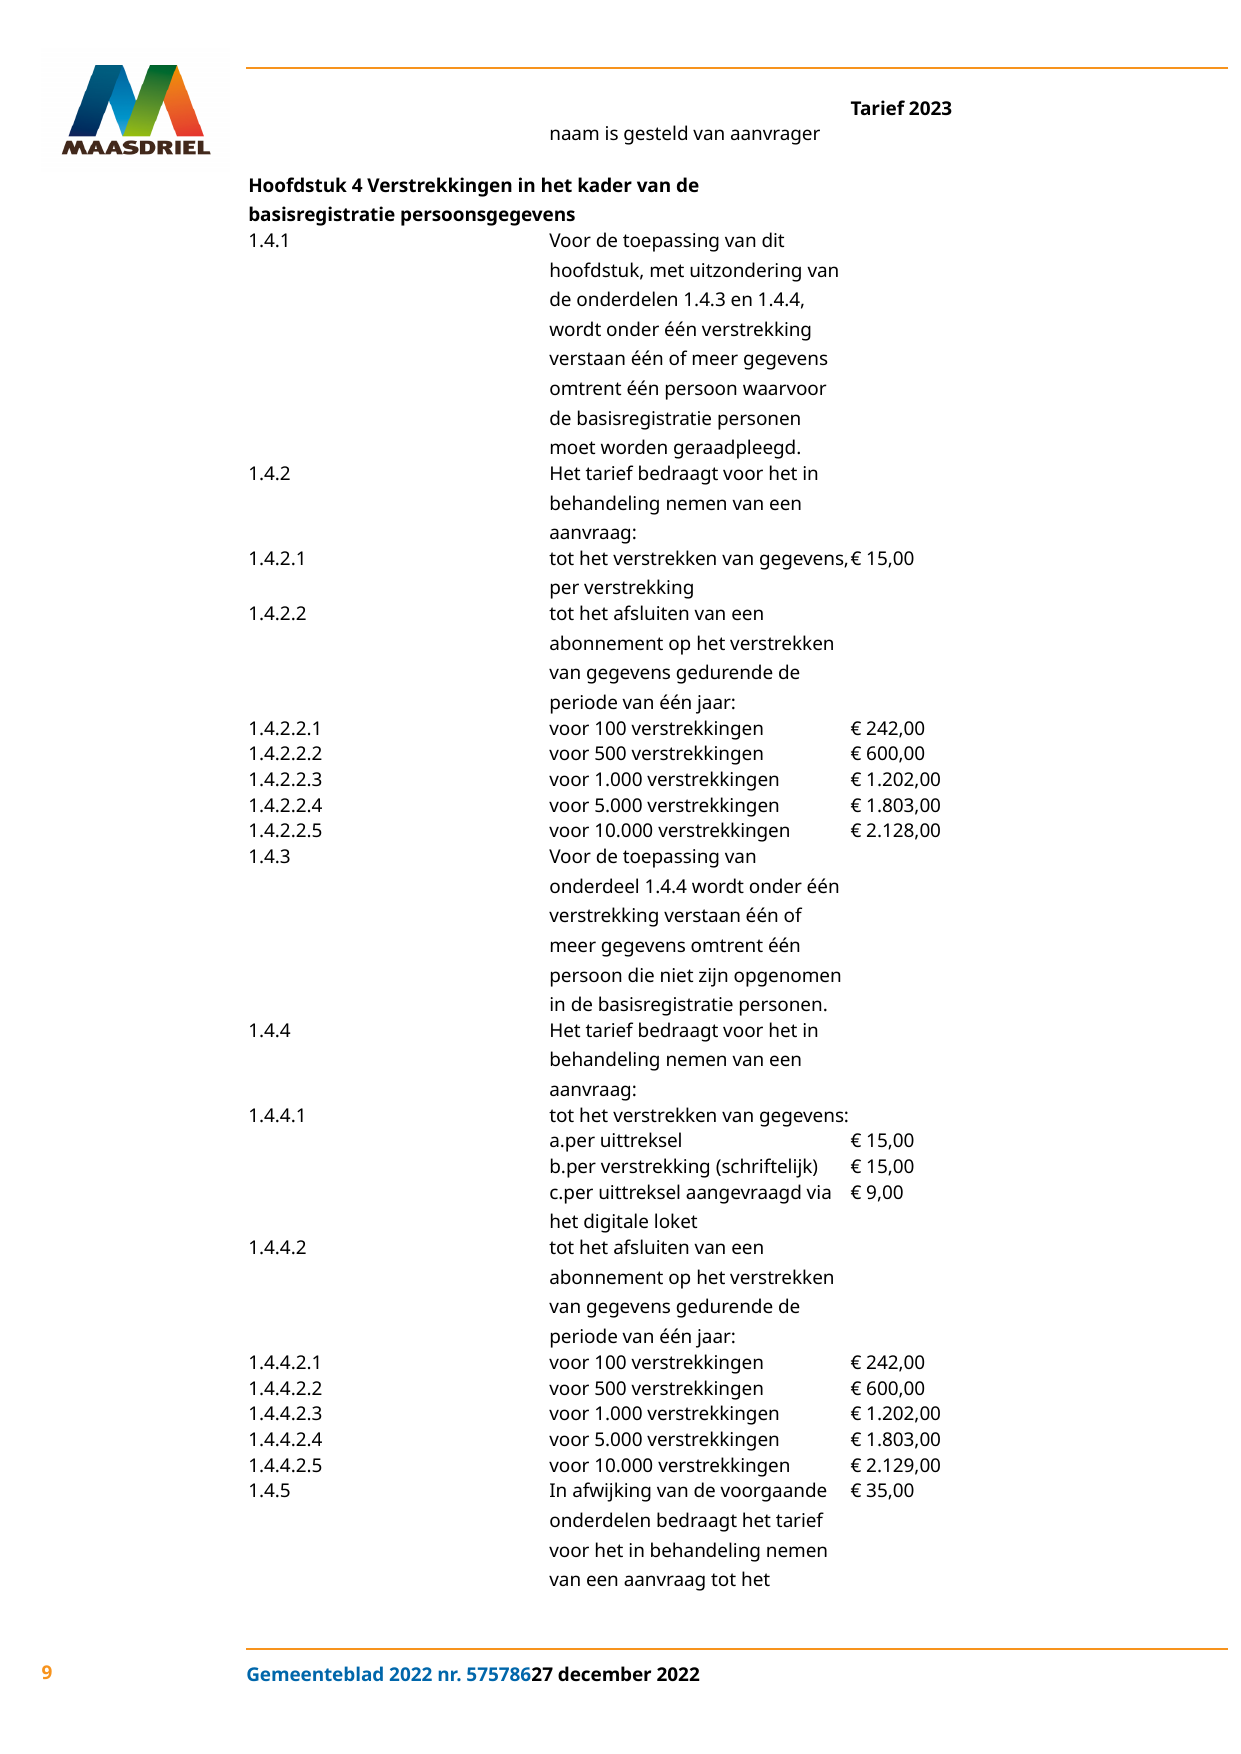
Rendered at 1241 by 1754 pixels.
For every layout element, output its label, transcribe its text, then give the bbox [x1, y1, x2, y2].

table_cell 1.4.2.2.1 [248, 715, 549, 741]
table_cell 1.4.2.2.5 [248, 818, 549, 843]
table_cell b.per verstrekking (schriftelijk) [549, 1154, 850, 1179]
table_cell 1.4.2.2 [248, 600, 549, 715]
table_cell 1.4.4.2.2 [248, 1375, 549, 1400]
table_cell 1.4.1 [248, 227, 549, 460]
table_header [248, 95, 549, 121]
table_cell € 9,00 [850, 1179, 1152, 1234]
table_cell € 1.803,00 [850, 792, 1152, 818]
table_cell [850, 1102, 1152, 1128]
table_cell 1.4.2.1 [248, 545, 549, 600]
table_cell [248, 121, 549, 146]
table_cell tot het afsluiten van een abonnement op het verstrekken van gegevens gedurende de periode van één jaar: [549, 600, 850, 715]
table_cell [248, 1154, 549, 1179]
table_cell voor 1.000 verstrekkingen [549, 1400, 850, 1426]
table_cell tot het afsluiten van een abonnement op het verstrekken van gegevens gedurende de periode van één jaar: [549, 1235, 850, 1349]
table_cell voor 5.000 verstrekkingen [549, 1426, 850, 1452]
table_cell 1.4.4.1 [248, 1102, 549, 1128]
table_header [549, 95, 850, 121]
table_cell € 2.128,00 [850, 818, 1152, 843]
table_cell voor 1.000 verstrekkingen [549, 766, 850, 792]
table_cell voor 500 verstrekkingen [549, 741, 850, 766]
table_cell € 600,00 [850, 1375, 1152, 1400]
table_cell [850, 146, 1152, 172]
table_cell [850, 121, 1152, 146]
table_cell tot het verstrekken van gegevens, per verstrekking [549, 545, 850, 600]
table_cell voor 100 verstrekkingen [549, 715, 850, 741]
table_cell 1.4.2.2.2 [248, 741, 549, 766]
table_cell 1.4.4.2.3 [248, 1400, 549, 1426]
table_cell € 35,00 [850, 1478, 1152, 1592]
table_cell [850, 172, 1152, 227]
table_cell 1.4.5 [248, 1478, 549, 1592]
table_cell naam is gesteld van aanvrager [549, 121, 850, 146]
table_cell 1.4.4.2.1 [248, 1349, 549, 1375]
table_cell [850, 1235, 1152, 1349]
table_cell € 15,00 [850, 545, 1152, 600]
table_cell 1.4.2.2.3 [248, 766, 549, 792]
table_cell voor 10.000 verstrekkingen [549, 1452, 850, 1478]
table_cell [248, 1179, 549, 1234]
table_cell 1.4.2.2.4 [248, 792, 549, 818]
table_cell c.per uittreksel aangevraagd via het digitale loket [549, 1179, 850, 1234]
table_header Tarief 2023 [850, 95, 1152, 121]
picture [41, 47, 231, 172]
table_cell [850, 460, 1152, 545]
table_cell 1.4.4.2 [248, 1235, 549, 1349]
table_cell Het tarief bedraagt voor het in behandeling nemen van een aanvraag: [549, 460, 850, 545]
table_cell [850, 844, 1152, 1017]
table_cell 1.4.4.2.5 [248, 1452, 549, 1478]
table_cell 1.4.2 [248, 460, 549, 545]
table_cell Voor de toepassing van onderdeel 1.4.4 wordt onder één verstrekking verstaan één of meer gegevens omtrent één persoon die niet zijn opgenomen in de basisregistratie personen. [549, 844, 850, 1017]
table_cell 1.4.4 [248, 1017, 549, 1102]
table_cell [248, 1128, 549, 1153]
table_cell € 242,00 [850, 715, 1152, 741]
table_cell voor 500 verstrekkingen [549, 1375, 850, 1400]
table_cell € 15,00 [850, 1128, 1152, 1153]
table_cell a.per uittreksel [549, 1128, 850, 1153]
table_cell Voor de toepassing van dit hoofdstuk, met uitzondering van de onderdelen 1.4.3 en 1.4.4, wordt onder één verstrekking verstaan één of meer gegevens omtrent één persoon waarvoor de basisregistratie personen moet worden geraadpleegd. [549, 227, 850, 460]
table_cell [549, 146, 850, 172]
table_cell 1.4.3 [248, 844, 549, 1017]
table_cell [248, 146, 549, 172]
table_cell € 2.129,00 [850, 1452, 1152, 1478]
table_cell [850, 227, 1152, 460]
table_cell [850, 1017, 1152, 1102]
table_cell In afwijking van de voorgaande onderdelen bedraagt het tarief voor het in behandeling nemen van een aanvraag tot het [549, 1478, 850, 1592]
table_cell voor 10.000 verstrekkingen [549, 818, 850, 843]
table_cell € 15,00 [850, 1154, 1152, 1179]
table_cell € 242,00 [850, 1349, 1152, 1375]
table_cell Het tarief bedraagt voor het in behandeling nemen van een aanvraag: [549, 1017, 850, 1102]
table_cell Hoofdstuk 4 Verstrekkingen in het kader van de basisregistratie persoonsgegevens [248, 172, 850, 227]
table_cell voor 100 verstrekkingen [549, 1349, 850, 1375]
table_cell [850, 600, 1152, 715]
table_cell tot het verstrekken van gegevens: [549, 1102, 850, 1128]
table_cell € 600,00 [850, 741, 1152, 766]
table_cell voor 5.000 verstrekkingen [549, 792, 850, 818]
table_cell € 1.202,00 [850, 1400, 1152, 1426]
table_cell € 1.803,00 [850, 1426, 1152, 1452]
table_cell € 1.202,00 [850, 766, 1152, 792]
table_cell 1.4.4.2.4 [248, 1426, 549, 1452]
